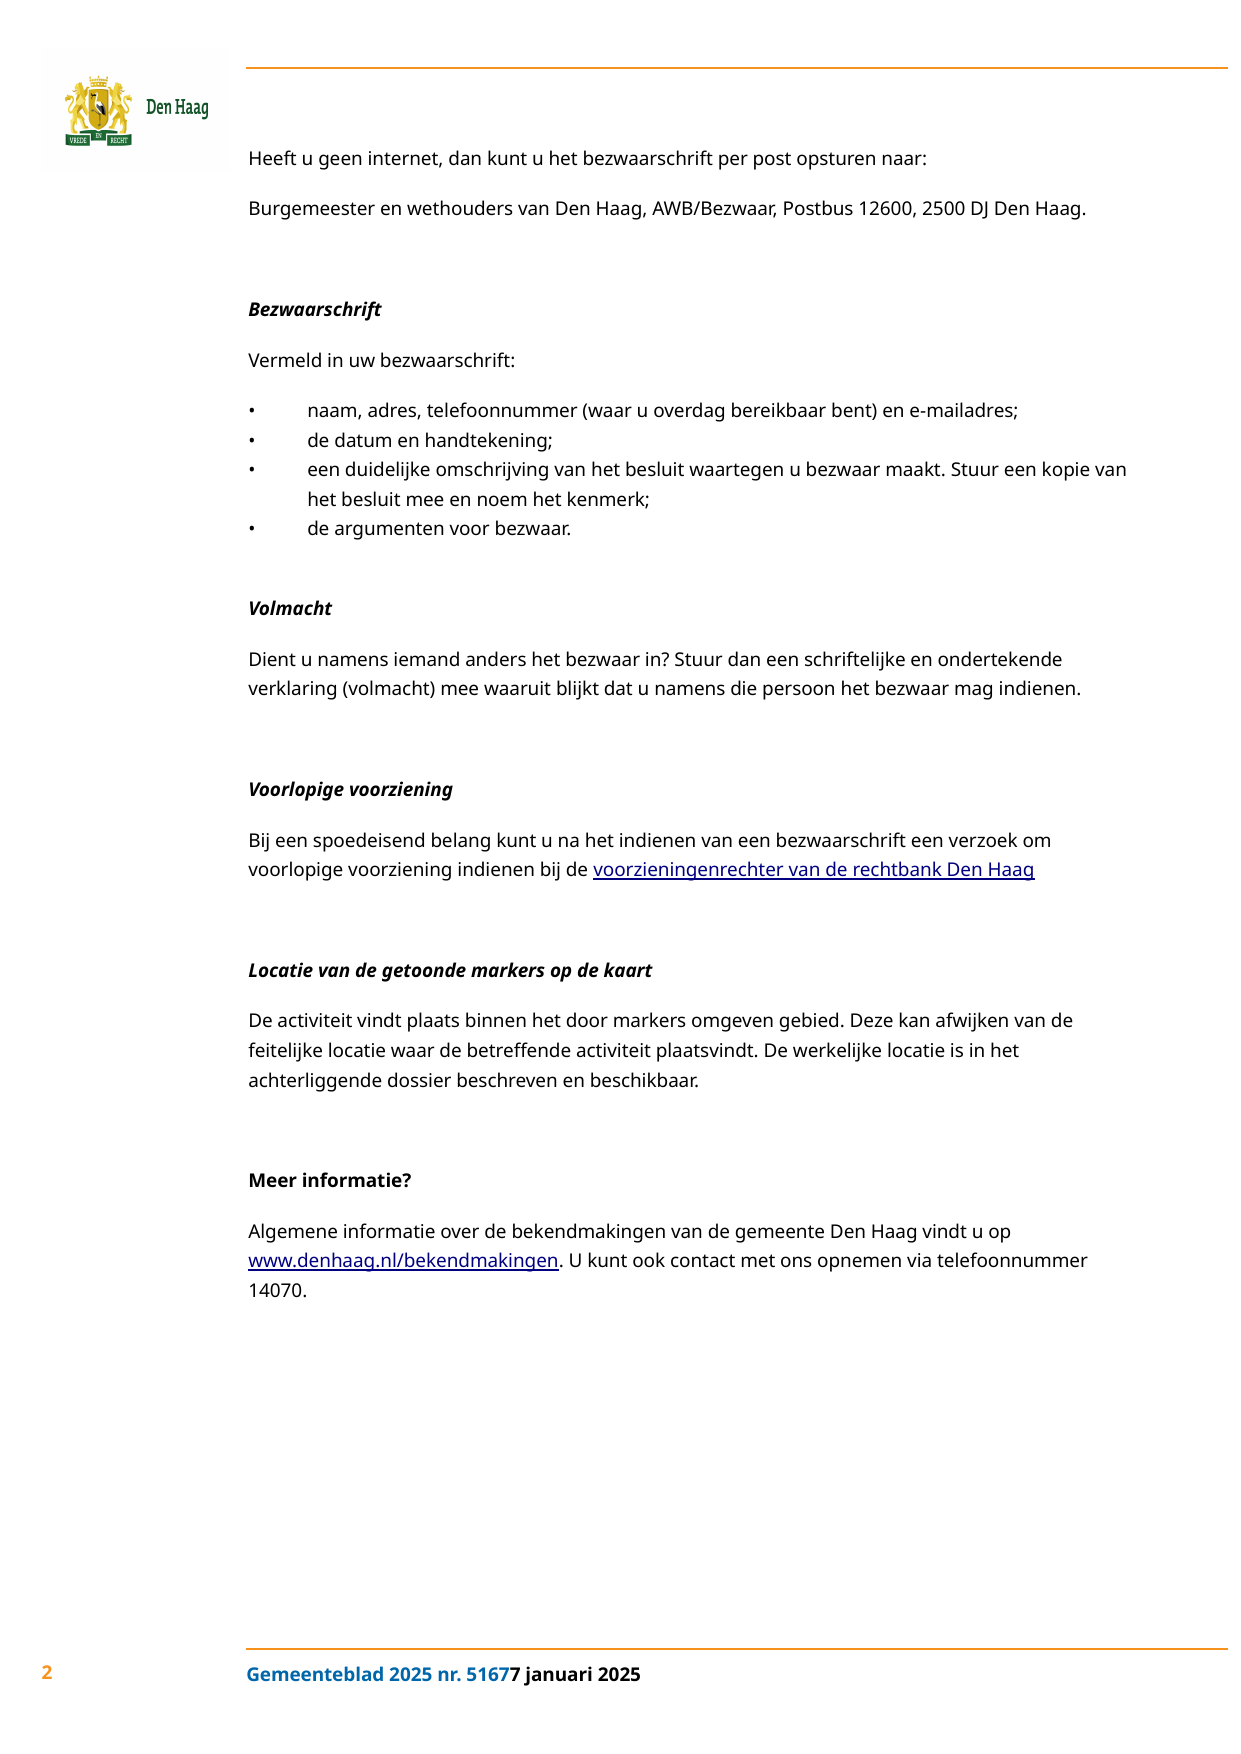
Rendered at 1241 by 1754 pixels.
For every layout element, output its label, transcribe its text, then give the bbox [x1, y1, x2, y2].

picture [41, 47, 231, 172]
text Dient u namens iemand anders het bezwaar in? Stuur dan een schriftelijke en ondertekende verklaring (volmacht) mee waaruit blijkt dat u namens die persoon het bezwaar mag indienen. [248, 646, 1152, 701]
list de argumenten voor bezwaar. [248, 516, 1152, 541]
text Locatie van de getoonde markers op de kaart [248, 957, 1152, 983]
text Meer informatie? [248, 1168, 1152, 1193]
text Bezwaarschrift [248, 296, 1152, 322]
text Burgemeester en wethouders van Den Haag, AWB/Bezwaar, Postbus 12600, 2500 DJ Den Haag. [248, 196, 1152, 221]
text Bij een spoedeisend belang kunt u na het indienen van een bezwaarschrift een verzoek om voorlopige voorziening indienen bij de voorzieningenrechter van de rechtbank Den Haag [248, 827, 1152, 882]
list de datum en handtekening; [248, 427, 1152, 453]
text De activiteit vindt plaats binnen het door markers omgeven gebied. Deze kan afwijken van de feitelijke locatie waar de betreffende activiteit plaatsvindt. De werkelijke locatie is in het achterliggende dossier beschreven en beschikbaar. [248, 1008, 1152, 1093]
text Heeft u geen internet, dan kunt u het bezwaarschrift per post opsturen naar: [248, 145, 1152, 171]
text Volmacht [248, 596, 1152, 621]
list een duidelijke omschrijving van het besluit waartegen u bezwaar maakt. Stuur een kopie van het besluit mee en noem het kenmerk; [248, 456, 1152, 512]
text Algemene informatie over de bekendmakingen van de gemeente Den Haag vindt u op www.denhaag.nl/bekendmakingen. U kunt ook contact met ons opnemen via telefoonnummer 14070. [248, 1218, 1152, 1303]
text Vermeld in uw bezwaarschrift: [248, 347, 1152, 373]
text Voorlopige voorziening [248, 776, 1152, 802]
list naam, adres, telefoonnummer (waar u overdag bereikbaar bent) en e-mailadres; [248, 397, 1152, 423]
